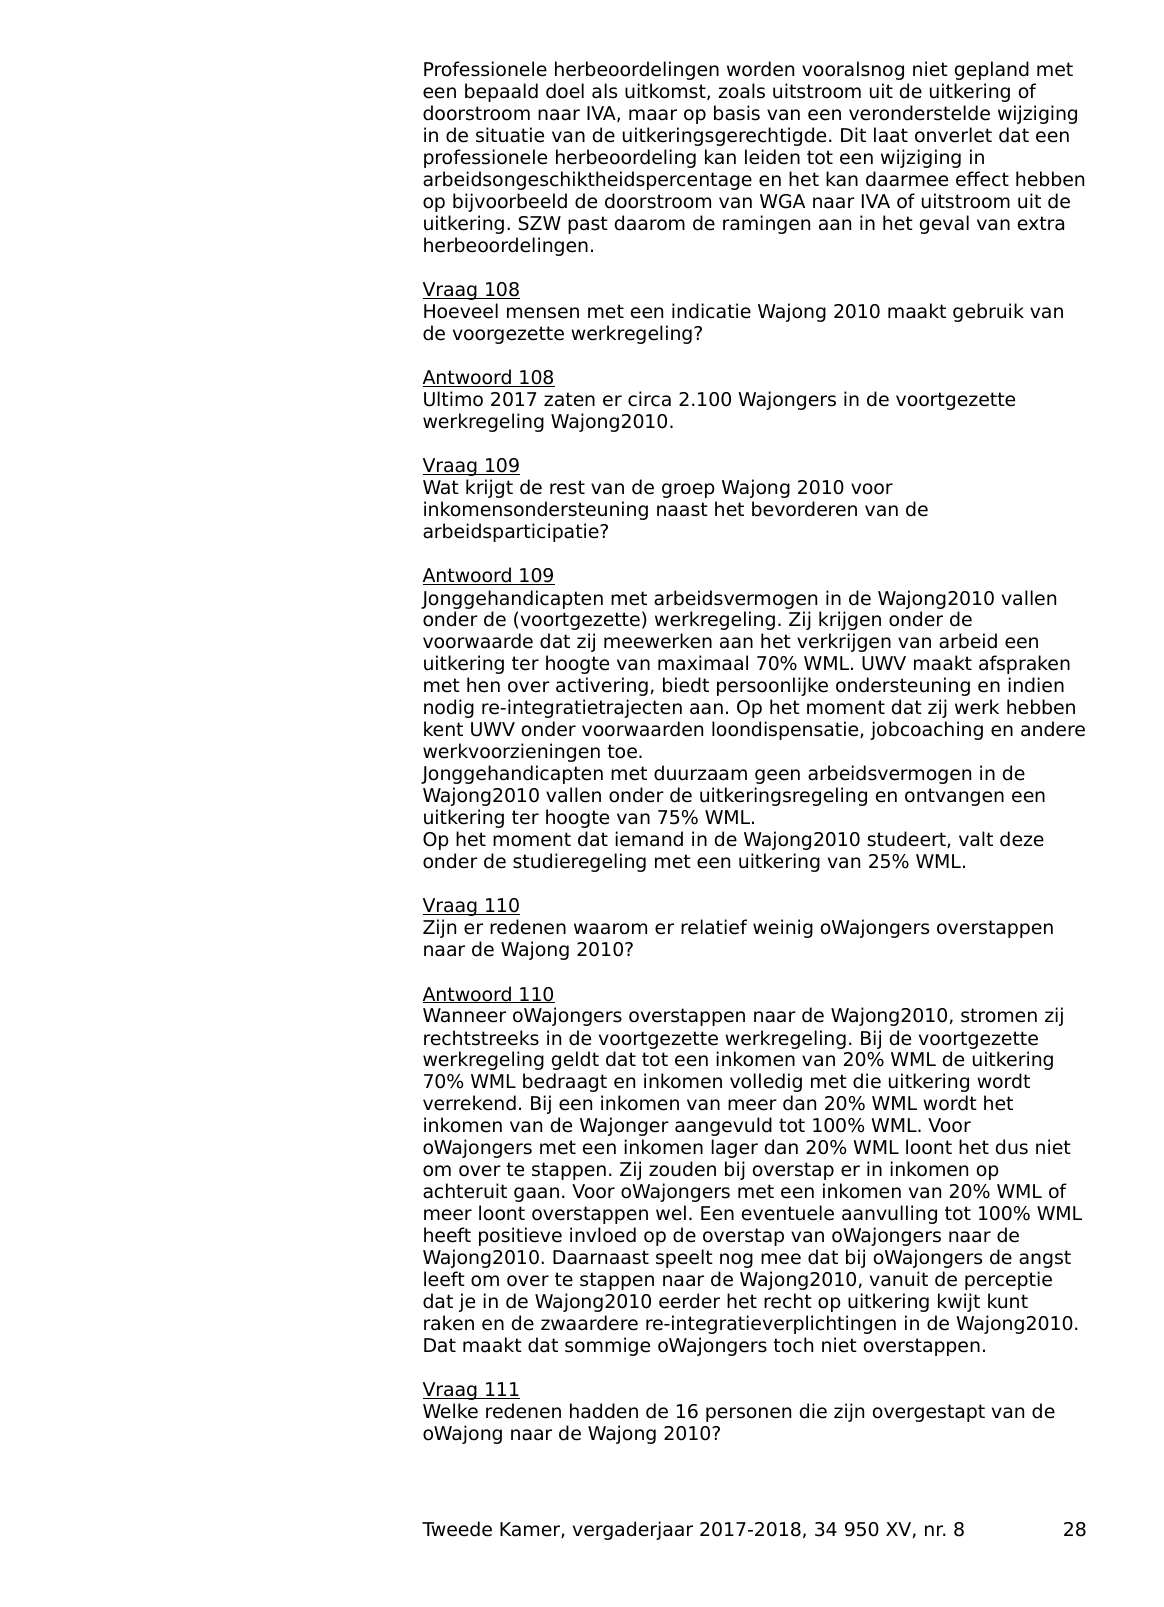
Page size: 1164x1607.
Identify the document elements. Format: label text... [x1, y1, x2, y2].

text Jonggehandicapten met arbeidsvermogen in de Wajong2010 vallen onder de (voortgezette) werkregeling. Zij krijgen onder de voorwaarde dat zij meewerken aan het verkrijgen van arbeid een uitkering ter hoogte van maximaal 70% WML. UWV maakt afspraken met hen over activering, biedt persoonlijke ondersteuning en indien nodig re-integratietrajecten aan. Op het moment dat zij werk hebben kent UWV onder voorwaarden loondispensatie, jobcoaching en andere werkvoorzieningen toe. [422, 587, 1087, 763]
text Antwoord 109 [422, 565, 1087, 587]
text Wanneer oWajongers overstappen naar de Wajong2010, stromen zij rechtstreeks in de voortgezette werkregeling. Bij de voortgezette werkregeling geldt dat tot een inkomen van 20% WML de uitkering 70% WML bedraagt en inkomen volledig met die uitkering wordt verrekend. Bij een inkomen van meer dan 20% WML wordt het inkomen van de Wajonger aangevuld tot 100% WML. Voor oWajongers met een inkomen lager dan 20% WML loont het dus niet om over te stappen. Zij zouden bij overstap er in inkomen op achteruit gaan. Voor oWajongers met een inkomen van 20% WML of meer loont overstappen wel. Een eventuele aanvulling tot 100% WML heeft positieve invloed op de overstap van oWajongers naar de Wajong2010. Daarnaast speelt nog mee dat bij oWajongers de angst leeft om over te stappen naar de Wajong2010, vanuit de perceptie dat je in de Wajong2010 eerder het recht op uitkering kwijt kunt raken en de zwaardere re-integratieverplichtingen in de Wajong2010. Dat maakt dat sommige oWajongers toch niet overstappen. [422, 1005, 1087, 1357]
text Jonggehandicapten met duurzaam geen arbeidsvermogen in de Wajong2010 vallen onder de uitkeringsregeling en ontvangen een uitkering ter hoogte van 75% WML. [422, 763, 1087, 829]
text Welke redenen hadden de 16 personen die zijn overgestapt van de oWajong naar de Wajong 2010? [422, 1401, 1087, 1445]
text Wat krijgt de rest van de groep Wajong 2010 voor inkomensondersteuning naast het bevorderen van de arbeidsparticipatie? [422, 477, 1087, 543]
text Antwoord 110 [422, 983, 1087, 1005]
text Op het moment dat iemand in de Wajong2010 studeert, valt deze onder de studieregeling met een uitkering van 25% WML. [422, 829, 1087, 873]
text Vraag 109 [422, 455, 1087, 477]
text Professionele herbeoordelingen worden vooralsnog niet gepland met een bepaald doel als uitkomst, zoals uitstroom uit de uitkering of doorstroom naar IVA, maar op basis van een veronderstelde wijziging in de situatie van de uitkeringsgerechtigde. Dit laat onverlet dat een professionele herbeoordeling kan leiden tot een wijziging in arbeidsongeschiktheidspercentage en het kan daarmee effect hebben op bijvoorbeeld de doorstroom van WGA naar IVA of uitstroom uit de uitkering. SZW past daarom de ramingen aan in het geval van extra herbeoordelingen. [422, 59, 1087, 257]
text Vraag 108 [422, 279, 1087, 301]
text Vraag 110 [422, 895, 1087, 917]
text Zijn er redenen waarom er relatief weinig oWajongers overstappen naar de Wajong 2010? [422, 917, 1087, 961]
text Hoeveel mensen met een indicatie Wajong 2010 maakt gebruik van de voorgezette werkregeling? [422, 301, 1087, 345]
text Ultimo 2017 zaten er circa 2.100 Wajongers in de voortgezette werkregeling Wajong2010. [422, 389, 1087, 433]
text Antwoord 108 [422, 367, 1087, 389]
text Vraag 111 [422, 1379, 1087, 1401]
